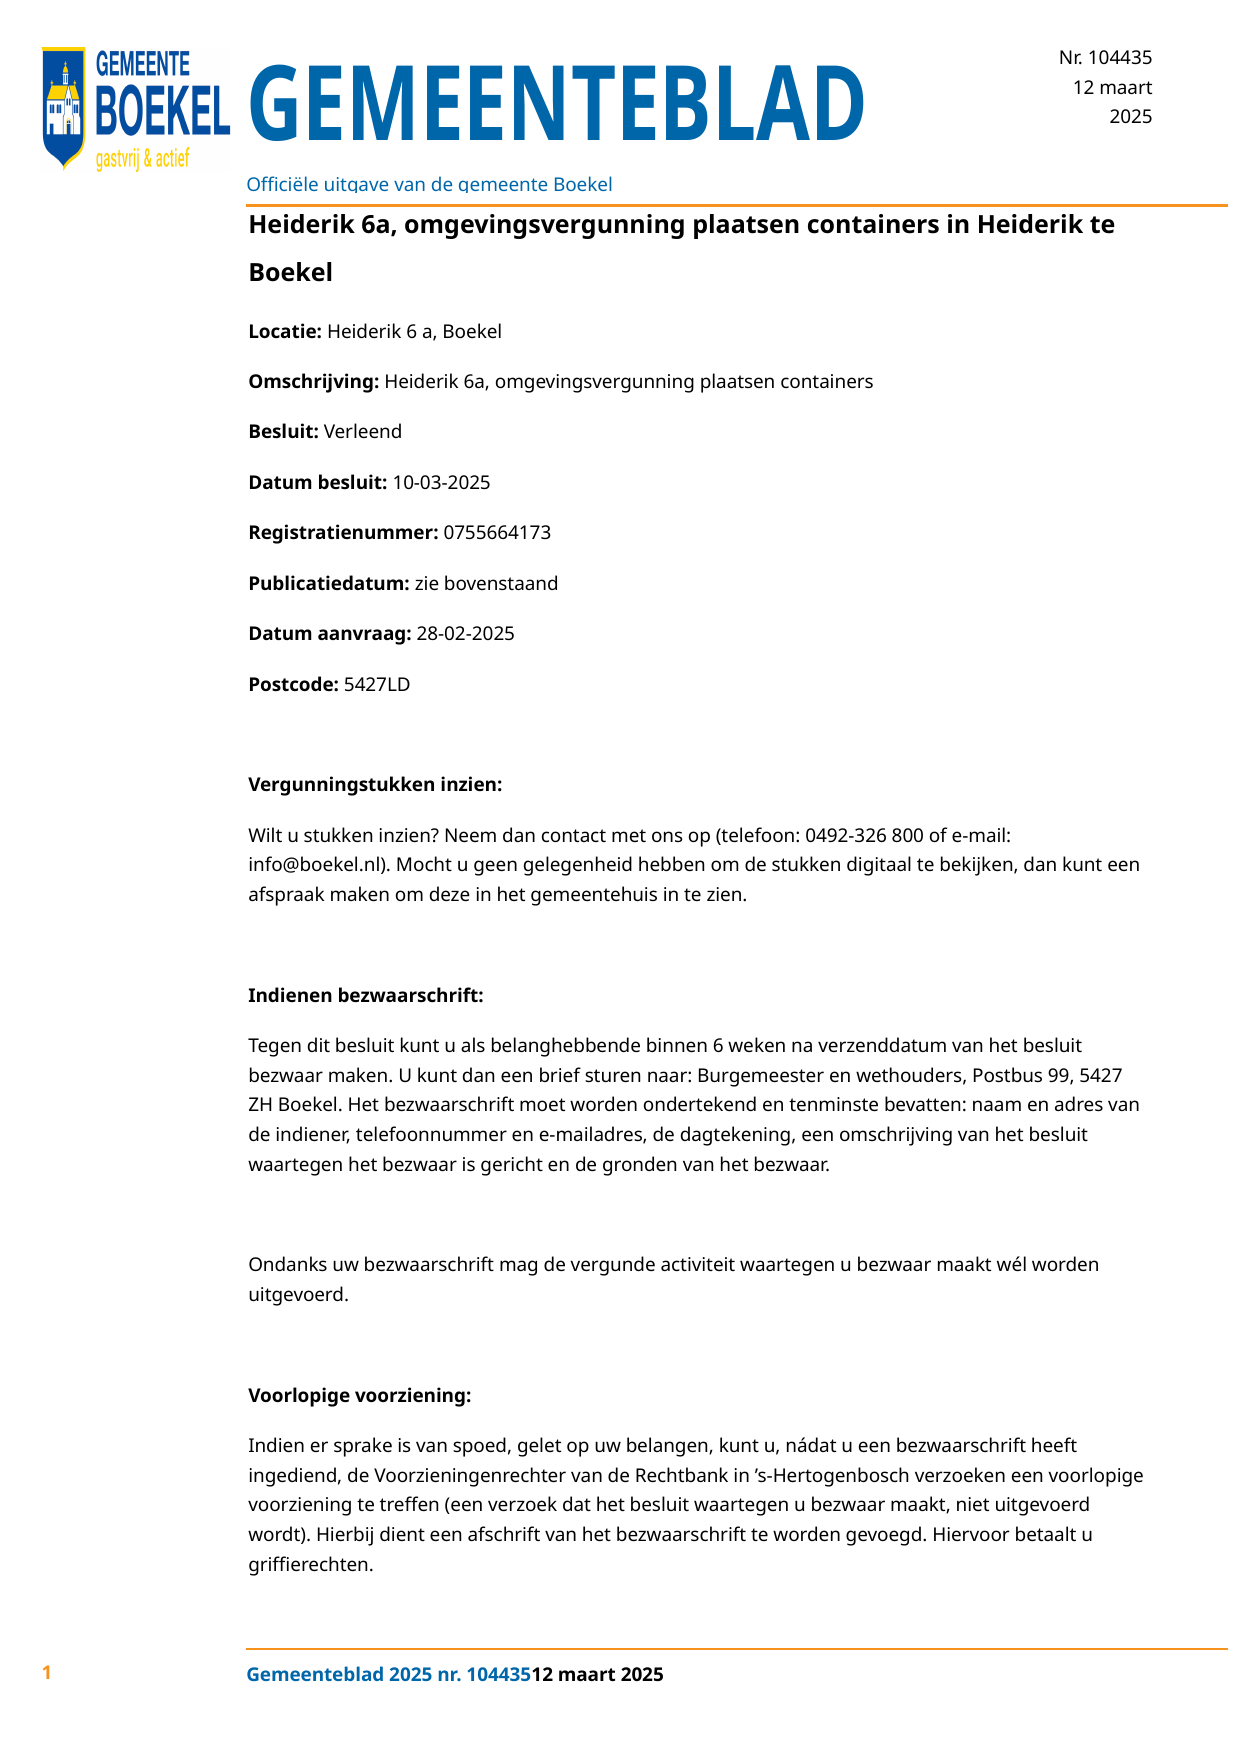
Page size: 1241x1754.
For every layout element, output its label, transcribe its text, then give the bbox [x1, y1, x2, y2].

text Vergunningstukken inzien: [248, 772, 1152, 797]
text Datum aanvraag: 28-02-2025 [248, 620, 1152, 646]
text Publicatiedatum: zie bovenstaand [248, 570, 1152, 596]
text Omschrijving: Heiderik 6a, omgevingsvergunning plaatsen containers [248, 368, 1152, 394]
text Ondanks uw bezwaarschrift mag de vergunde activiteit waartegen u bezwaar maakt wél worden uitgevoerd. [248, 1252, 1152, 1307]
text Tegen dit besluit kunt u als belanghebbende binnen 6 weken na verzenddatum van het besluit bezwaar maken. U kunt dan een brief sturen naar: Burgemeester en wethouders, Postbus 99, 5427 ZH Boekel. Het bezwaarschrift moet worden ondertekend en tenminste bevatten: naam en adres van de indiener, telefoonnummer en e-mailadres, de dagtekening, een omschrijving van het besluit waartegen het bezwaar is gericht en de gronden van het bezwaar. [248, 1032, 1152, 1177]
picture [41, 47, 231, 172]
text Heiderik 6a, omgevingsvergunning plaatsen containers in Heiderik te Boekel [248, 207, 1152, 288]
text Datum besluit: 10-03-2025 [248, 469, 1152, 495]
text Voorlopige voorziening: [248, 1382, 1152, 1408]
text Registratienummer: 0755664173 [248, 519, 1152, 545]
text Indienen bezwaarschrift: [248, 982, 1152, 1008]
text Locatie: Heiderik 6 a, Boekel [248, 318, 1152, 344]
text Postcode: 5427LD [248, 671, 1152, 697]
text Wilt u stukken inzien? Neem dan contact met ons op (telefoon: 0492-326 800 of e-mail: info@boekel.nl). Mocht u geen gelegenheid hebben om de stukken digitaal te bekijken, dan kunt een afspraak maken om deze in het gemeentehuis in te zien. [248, 822, 1152, 907]
text Indien er sprake is van spoed, gelet op uw belangen, kunt u, nádat u een bezwaarschrift heeft ingediend, de Voorzieningenrechter van de Rechtbank in ’s-Hertogenbosch verzoeken een voorlopige voorziening te treffen (een verzoek dat het besluit waartegen u bezwaar maakt, niet uitgevoerd wordt). Hierbij dient een afschrift van het bezwaarschrift te worden gevoegd. Hiervoor betaalt u griffierechten. [248, 1432, 1152, 1577]
text Besluit: Verleend [248, 419, 1152, 444]
